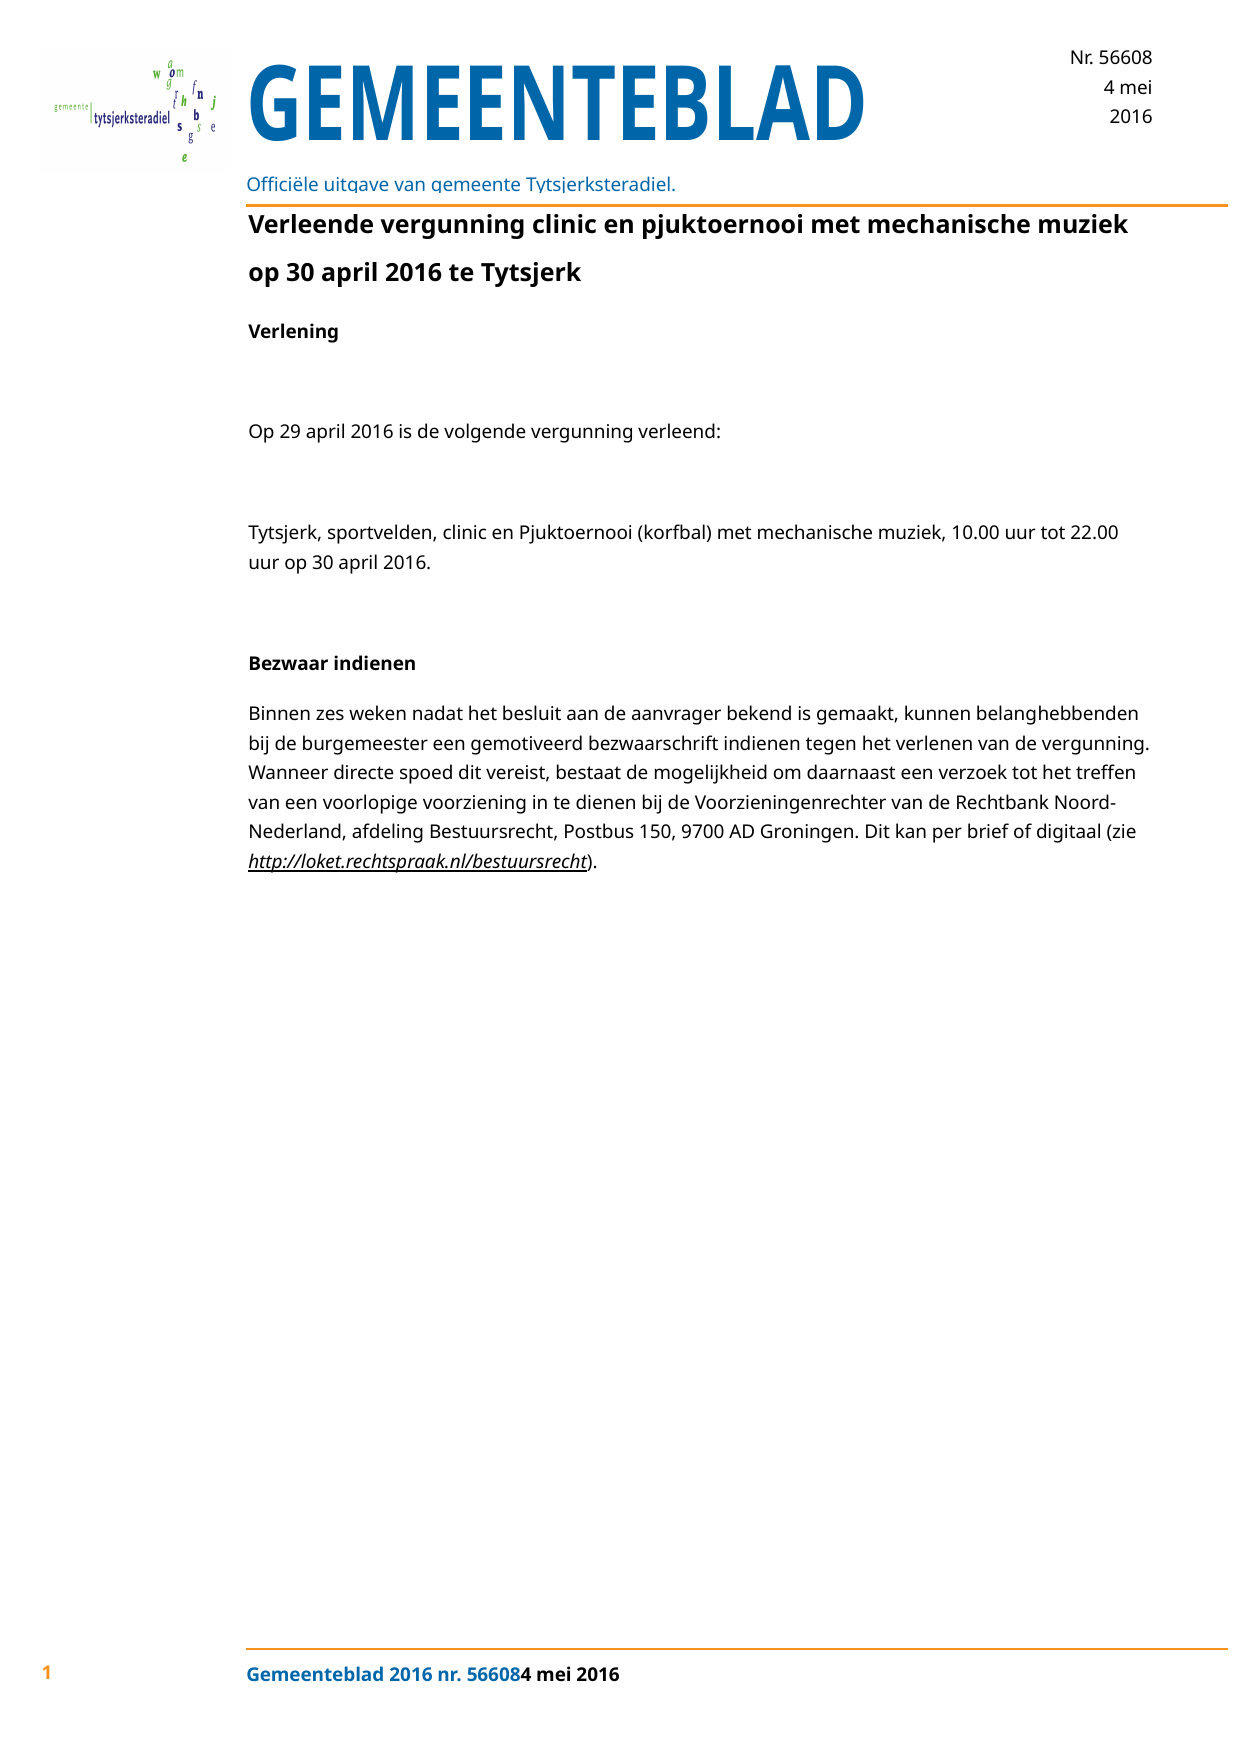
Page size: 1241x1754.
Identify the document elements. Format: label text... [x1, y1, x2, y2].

text Tytsjerk, sportvelden, clinic en Pjuktoernooi (korfbal) met mechanische muziek, 10.00 uur tot 22.00 uur op 30 april 2016. [248, 519, 1152, 575]
text Bezwaar indienen [248, 650, 1152, 676]
text Verleende vergunning clinic en pjuktoernooi met mechanische muziek op 30 april 2016 te Tytsjerk [248, 207, 1152, 288]
text Binnen zes weken nadat het besluit aan de aanvrager bekend is gemaakt, kunnen belang­hebbenden bij de burgemeester een gemotiveerd bezwaarschrift indienen tegen het verlenen van de ver­gunning. Wanneer directe spoed dit vereist, bestaat de mogelijkheid om daarnaast een verzoek tot het treffen van een voorlopige voorziening in te dienen bij de Voorzieningenrechter van de Rechtbank Noord-Nederland, afdeling Bestuursrecht, Postbus 150, 9700 AD Groningen. Dit kan per brief of digitaal (zie http://loket.rechtspraak.nl/bestuursrecht). [248, 700, 1152, 874]
picture [41, 47, 231, 172]
text Op 29 april 2016 is de volgende vergunning ver­leend: [248, 419, 1152, 444]
text Verlening [248, 318, 1152, 344]
